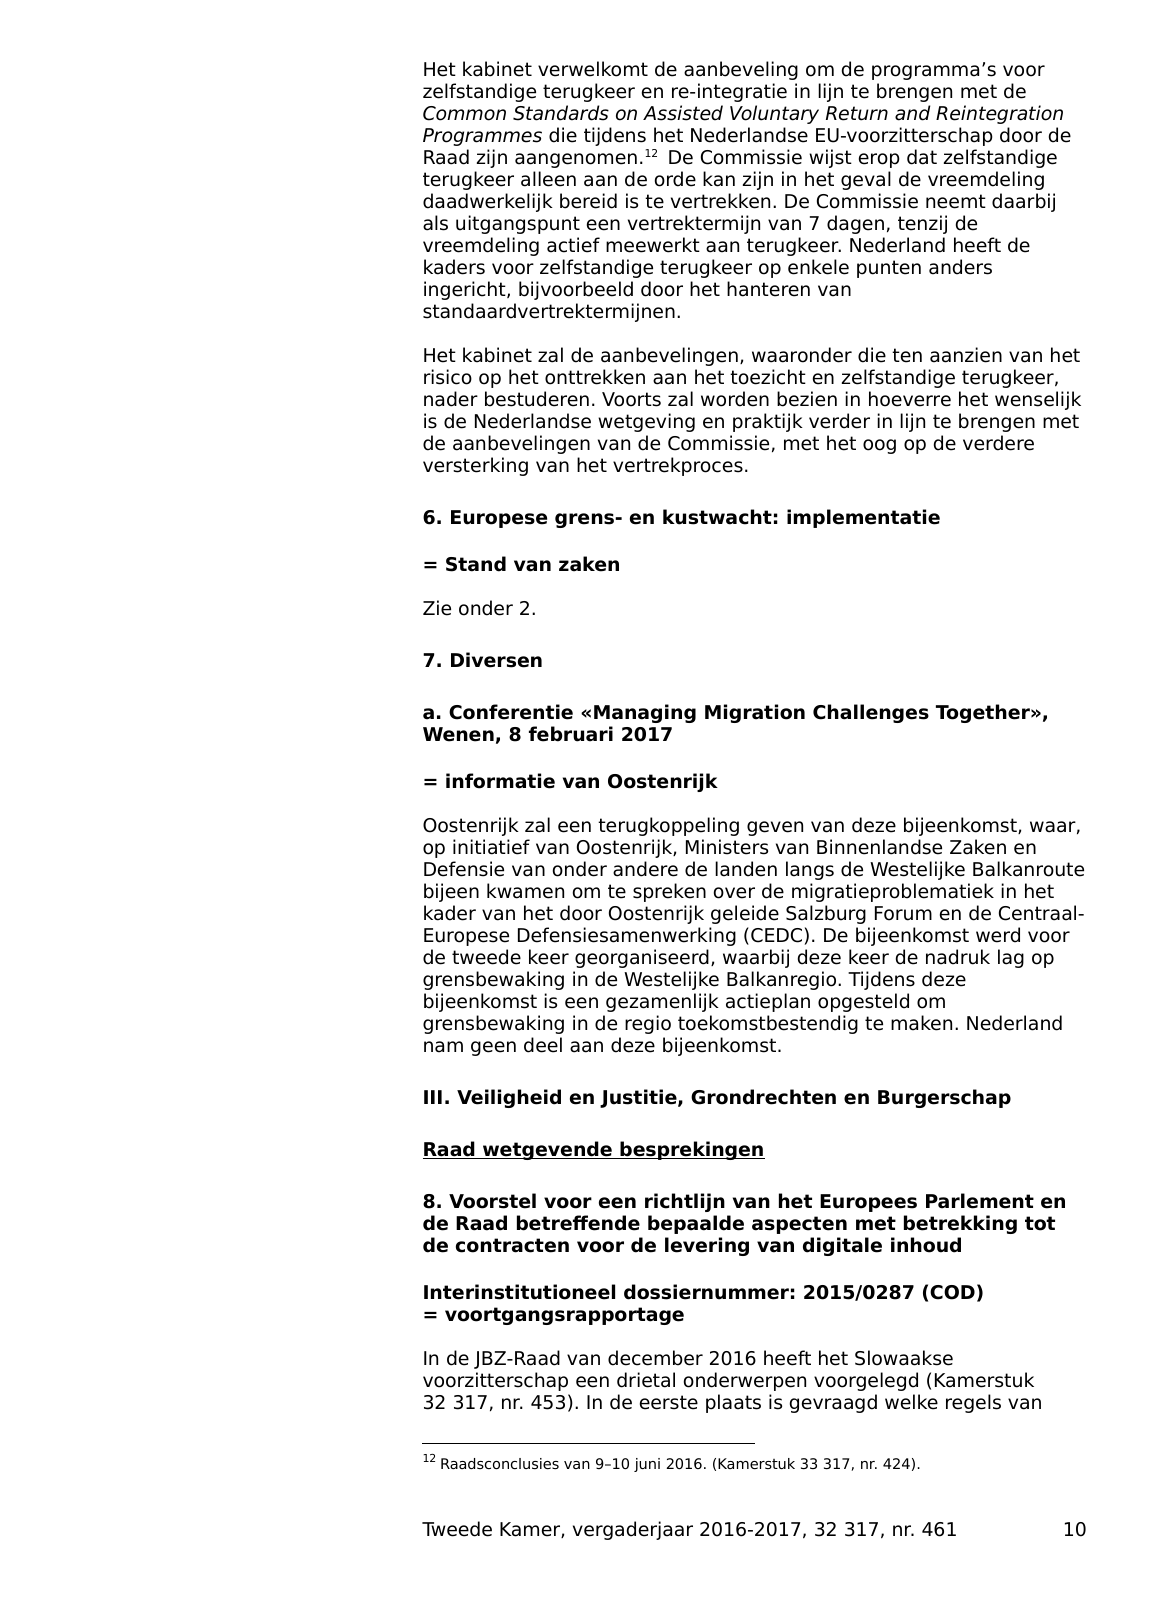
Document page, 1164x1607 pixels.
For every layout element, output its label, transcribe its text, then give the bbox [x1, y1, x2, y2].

text Interinstitutioneel dossiernummer: 2015/0287 (COD) [422, 1282, 1087, 1304]
subtitle a. Conferentie «Managing Migration Challenges Together», Wenen, 8 februari 2017 [422, 702, 1087, 746]
subtitle 7. Diversen [422, 650, 1087, 672]
text = Stand van zaken [422, 554, 1087, 576]
text = informatie van Oostenrijk [422, 771, 1087, 793]
text Zie onder 2. [422, 598, 1087, 620]
subtitle 8. Voorstel voor een richtlijn van het Europees Parlement en de Raad betreffende bepaalde aspecten met betrekking tot de contracten voor de levering van digitale inhoud [422, 1191, 1087, 1257]
text Het kabinet verwelkomt de aanbeveling om de programma’s voor zelfstandige terugkeer en re-integratie in lijn te brengen met de Common Standards on Assisted Voluntary Return and Reintegration Programmes die tijdens het Nederlandse EU-voorzitterschap door de Raad zijn aangenomen. De Commissie wijst erop dat zelfstandige terugkeer alleen aan de orde kan zijn in het geval de vreemdeling daadwerkelijk bereid is te vertrekken. De Commissie neemt daarbij als uitgangspunt een vertrektermijn van 7 dagen, tenzij de vreemdeling actief meewerkt aan terugkeer. Nederland heeft de kaders voor zelfstandige terugkeer op enkele punten anders ingericht, bijvoorbeeld door het hanteren van standaardvertrektermijnen. [422, 59, 1087, 323]
text In de JBZ-Raad van december 2016 heeft het Slowaakse voorzitterschap een drietal onderwerpen voorgelegd (Kamerstuk 32 317, nr. 453). In de eerste plaats is gevraagd welke regels van [422, 1348, 1087, 1414]
subtitle III. Veiligheid en Justitie, Grondrechten en Burgerschap [422, 1087, 1087, 1109]
text Het kabinet zal de aanbevelingen, waaronder die ten aanzien van het risico op het onttrekken aan het toezicht en zelfstandige terugkeer, nader bestuderen. Voorts zal worden bezien in hoeverre het wenselijk is de Nederlandse wetgeving en praktijk verder in lijn te brengen met de aanbevelingen van de Commissie, met het oog op de verdere versterking van het vertrekproces. [422, 345, 1087, 477]
text Raadsconclusies van 9–10 juni 2016. (Kamerstuk 33 317, nr. 424). [422, 1452, 1087, 1474]
subtitle Raad wetgevende besprekingen [422, 1139, 1087, 1161]
subtitle 6. Europese grens- en kustwacht: implementatie [422, 507, 1087, 529]
text Oostenrijk zal een terugkoppeling geven van deze bijeenkomst, waar, op initiatief van Oostenrijk, Ministers van Binnenlandse Zaken en Defensie van onder andere de landen langs de Westelijke Balkanroute bijeen kwamen om te spreken over de migratieproblematiek in het kader van het door Oostenrijk geleide Salzburg Forum en de Centraal-Europese Defensiesamenwerking (CEDC). De bijeenkomst werd voor de tweede keer georganiseerd, waarbij deze keer de nadruk lag op grensbewaking in de Westelijke Balkanregio. Tijdens deze bijeenkomst is een gezamenlijk actieplan opgesteld om grensbewaking in de regio toekomstbestendig te maken. Nederland nam geen deel aan deze bijeenkomst. [422, 815, 1087, 1057]
text = voortgangsrapportage [422, 1304, 1087, 1326]
